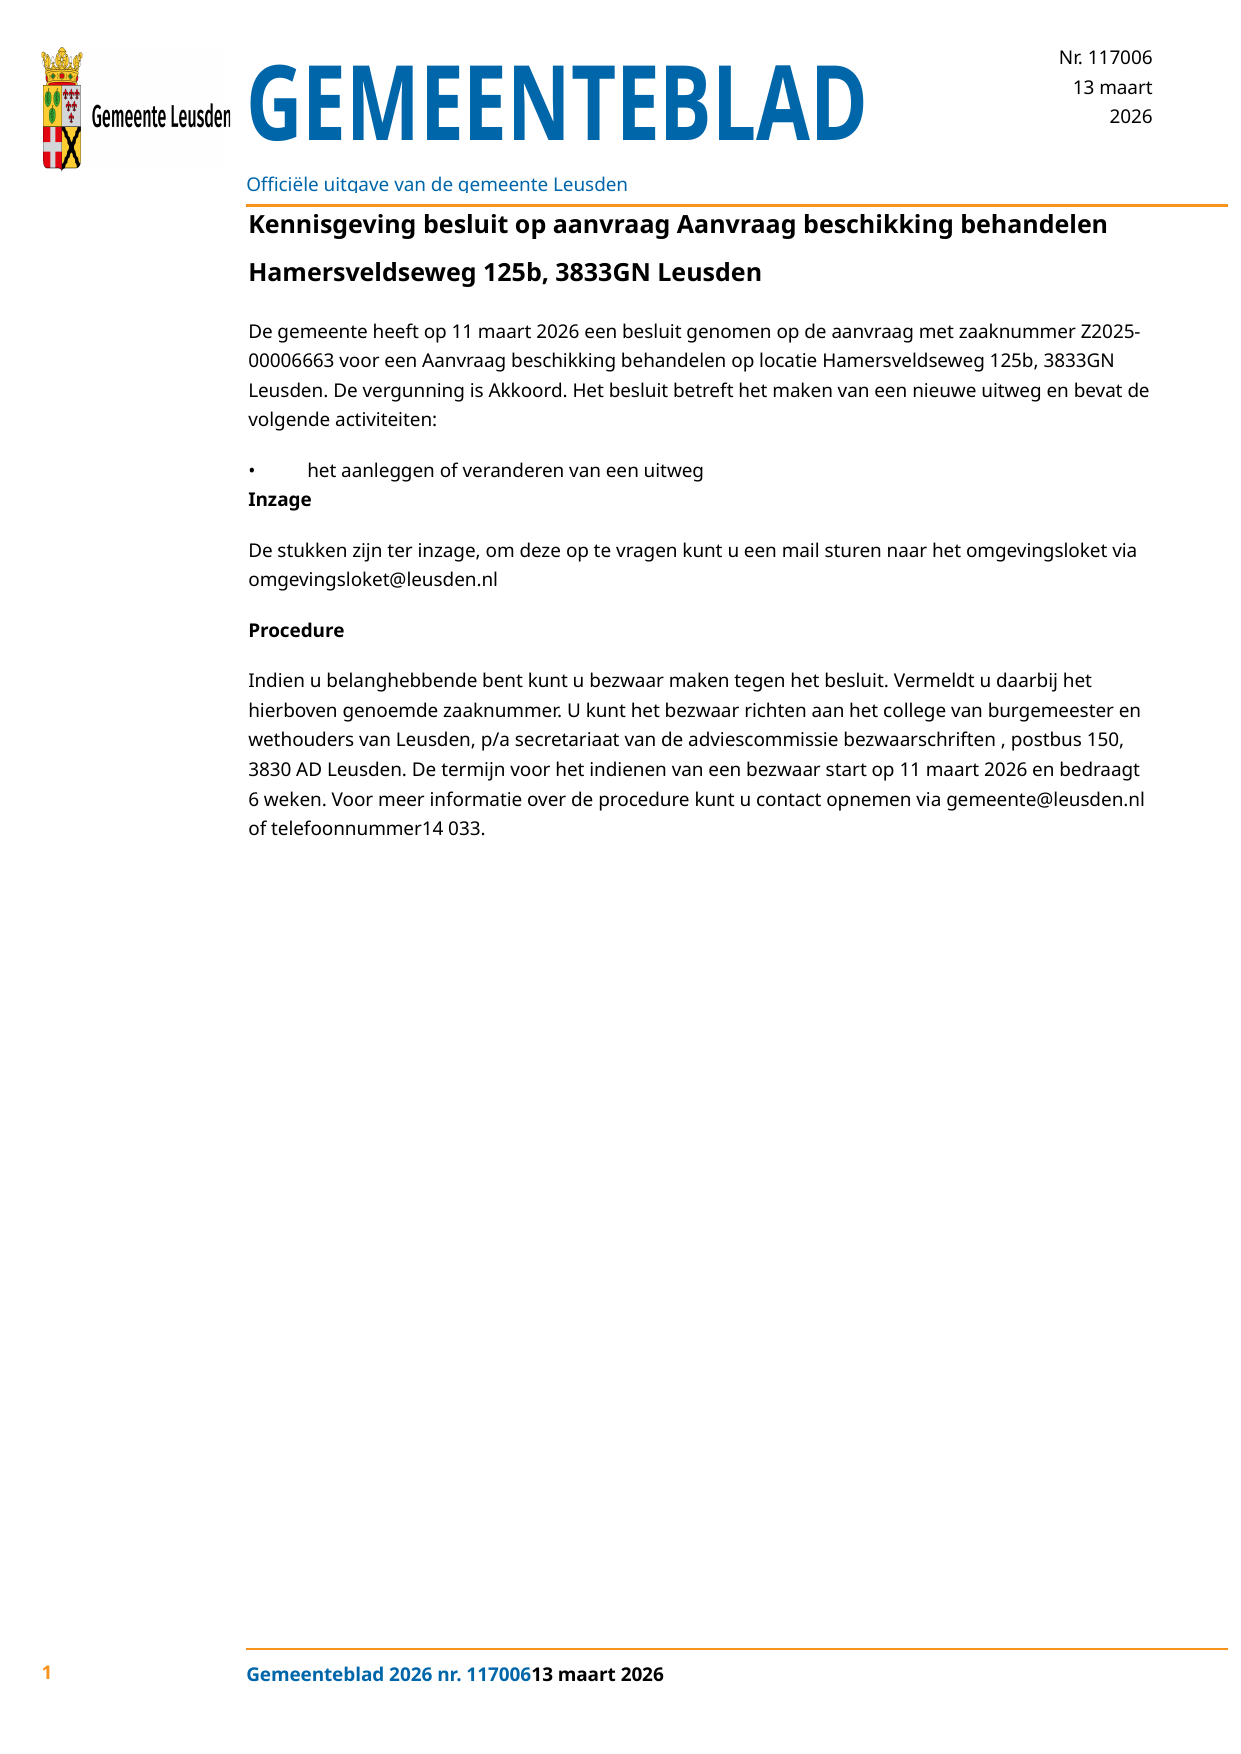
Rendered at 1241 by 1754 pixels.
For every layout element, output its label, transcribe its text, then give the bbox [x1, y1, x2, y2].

text Indien u belanghebbende bent kunt u bezwaar maken tegen het besluit. Vermeldt u daarbij het hierboven genoemde zaaknummer. U kunt het bezwaar richten aan het college van burgemeester en wethouders van Leusden, p/a secretariaat van de adviescommissie bezwaarschriften , postbus 150, 3830 AD Leusden. De termijn voor het indienen van een bezwaar start op 11 maart 2026 en bedraagt 6 weken. Voor meer informatie over de procedure kunt u contact opnemen via gemeente@leusden.nl of telefoonnummer14 033. [248, 667, 1152, 841]
text Kennisgeving besluit op aanvraag Aanvraag beschikking behandelen Hamersveldseweg 125b, 3833GN Leusden [248, 207, 1152, 288]
text De gemeente heeft op 11 maart 2026 een besluit genomen op de aanvraag met zaaknummer Z2025-00006663 voor een Aanvraag beschikking behandelen op locatie Hamersveldseweg 125b, 3833GN Leusden. De vergunning is Akkoord. Het besluit betreft het maken van een nieuwe uitweg en bevat de volgende activiteiten: [248, 318, 1152, 432]
text Procedure [248, 617, 1152, 643]
text Inzage [248, 487, 1152, 512]
text De stukken zijn ter inzage, om deze op te vragen kunt u een mail sturen naar het omgevingsloket via omgevingsloket@leusden.nl [248, 537, 1152, 592]
list het aanleggen of veranderen van een uitweg [248, 457, 1152, 483]
picture [41, 47, 231, 172]
